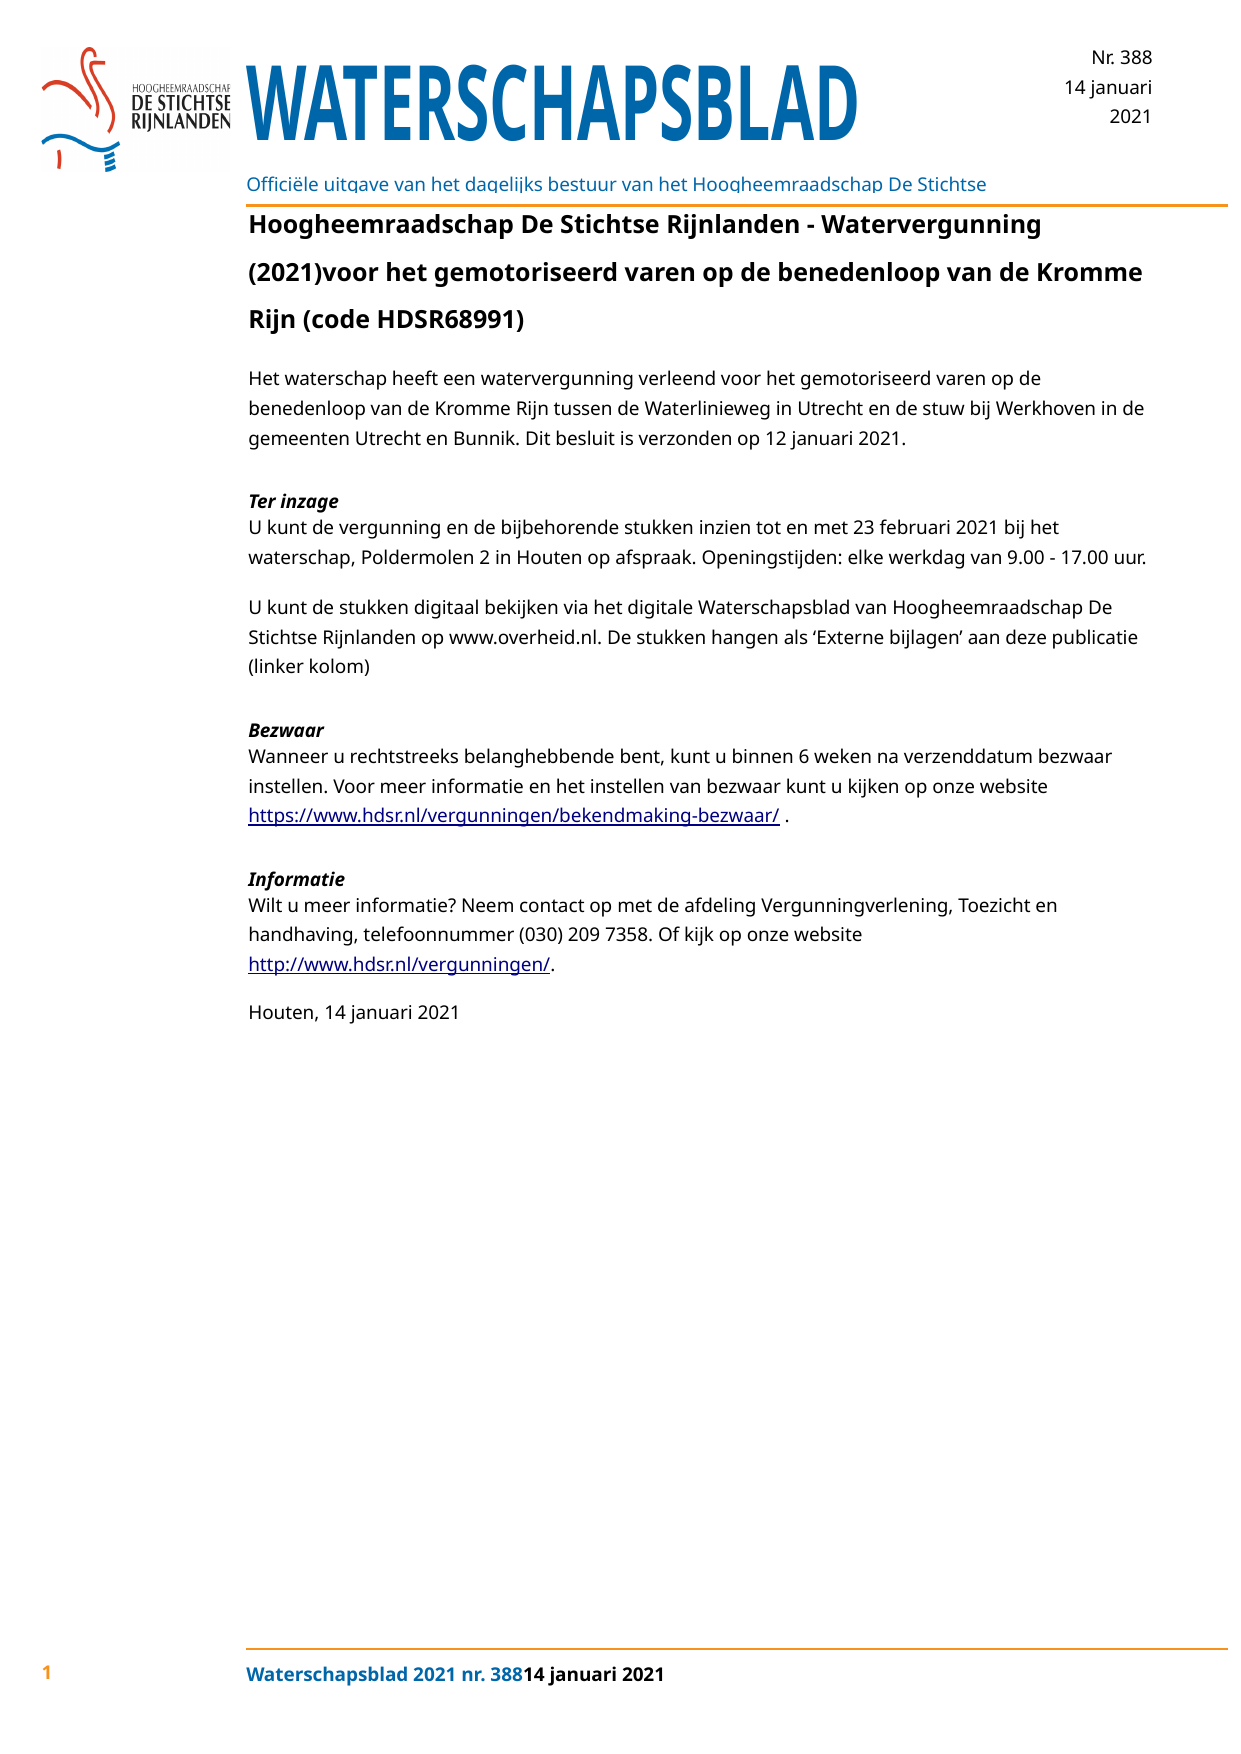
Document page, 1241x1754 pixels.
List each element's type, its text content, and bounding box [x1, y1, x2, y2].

text Informatie [248, 866, 1152, 892]
text Hoogheemraadschap De Stichtse Rijnlanden - Watervergunning (2021)voor het gemotoriseerd varen op de benedenloop van de Kromme Rijn (code HDSR68991) [248, 207, 1152, 336]
text Wanneer u rechtstreeks belanghebbende bent, kunt u binnen 6 weken na verzenddatum bezwaar instellen. Voor meer informatie en het instellen van bezwaar kunt u kijken op onze website https://www.hdsr.nl/vergunningen/bekendmaking-bezwaar/ . [248, 743, 1152, 828]
picture [41, 47, 231, 172]
text Houten, 14 januari 2021 [248, 999, 1152, 1025]
text Wilt u meer informatie? Neem contact op met de afdeling Vergunningverlening, Toezicht en handhaving, telefoonnummer (030) 209 7358. Of kijk op onze website http://www.hdsr.nl/vergunningen/. [248, 892, 1152, 977]
text Het waterschap heeft een watervergunning verleend voor het gemotoriseerd varen op de benedenloop van de Kromme Rijn tussen de Waterlinieweg in Utrecht en de stuw bij Werkhoven in de gemeenten Utrecht en Bunnik. Dit besluit is verzonden op 12 januari 2021. [248, 366, 1152, 450]
text U kunt de vergunning en de bijbehorende stukken inzien tot en met 23 februari 2021 bij het waterschap, Poldermolen 2 in Houten op afspraak. Openingstijden: elke werkdag van 9.00 - 17.00 uur. [248, 514, 1152, 570]
text Ter inzage [248, 489, 1152, 514]
text Bezwaar [248, 717, 1152, 743]
text U kunt de stukken digitaal bekijken via het digitale Waterschapsblad van Hoogheemraadschap De Stichtse Rijnlanden op www.overheid.nl. De stukken hangen als ‘Externe bijlagen’ aan deze publicatie (linker kolom) [248, 594, 1152, 679]
